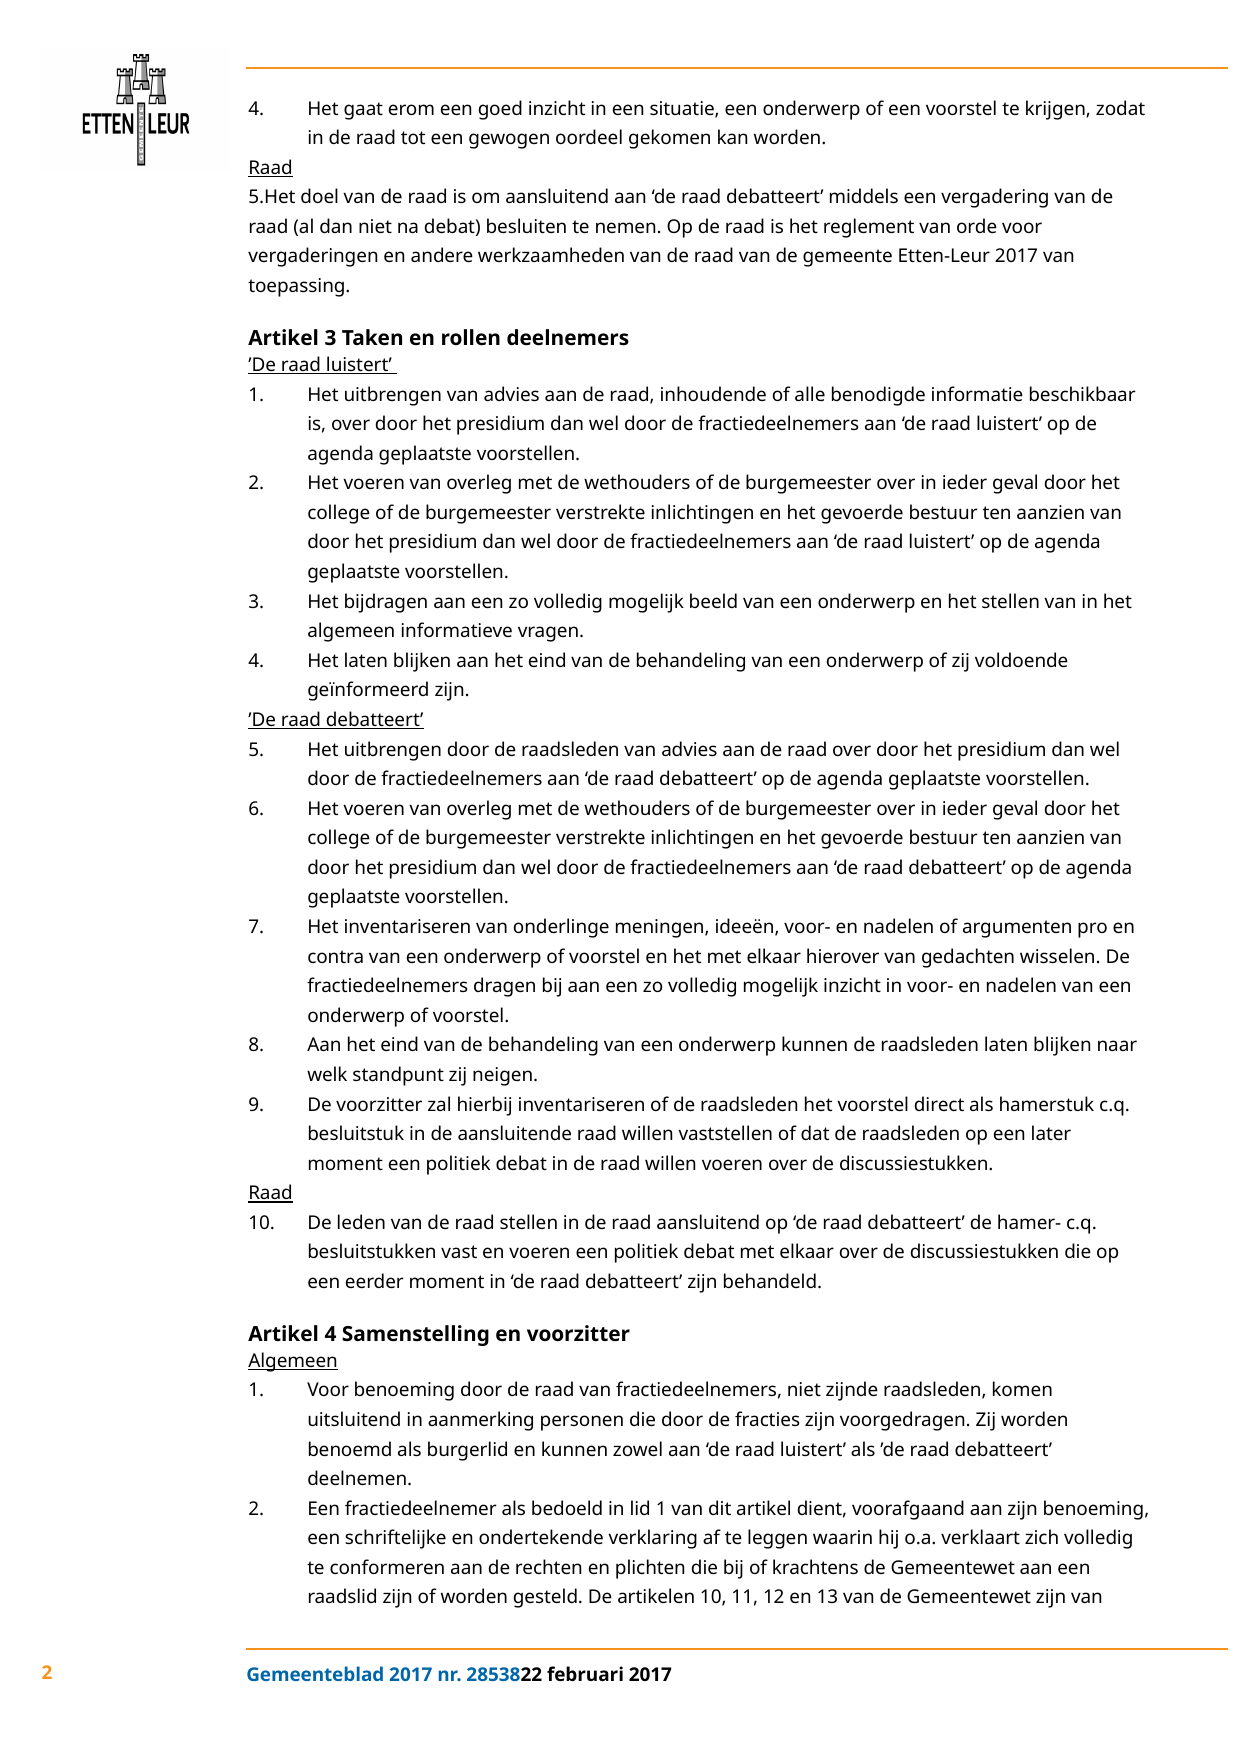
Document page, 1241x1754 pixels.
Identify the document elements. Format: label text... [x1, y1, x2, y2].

text 5.Het doel van de raad is om aansluitend aan ‘de raad debatteert’ middels een vergadering van de raad (al dan niet na debat) besluiten te nemen. Op de raad is het reglement van orde voor vergaderingen en andere werkzaamheden van de raad van de gemeente Etten-Leur 2017 van toepassing. [248, 183, 1152, 298]
list Aan het eind van de behandeling van een onderwerp kunnen de raadsleden laten blijken naar welk standpunt zij neigen. [248, 1032, 1152, 1087]
list Het voeren van overleg met de wethouders of de burgemeester over in ieder geval door het college of de burgemeester verstrekte inlichtingen en het gevoerde bestuur ten aanzien van door het presidium dan wel door de fractiedeelnemers aan ‘de raad debatteert’ op de agenda geplaatste voorstellen. [248, 795, 1152, 909]
text Raad [248, 154, 1152, 180]
list De leden van de raad stellen in de raad aansluitend op ‘de raad debatteert’ de hamer- c.q. besluitstukken vast en voeren een politiek debat met elkaar over de discussiestukken die op een eerder moment in ‘de raad debatteert’ zijn behandeld. [248, 1209, 1152, 1294]
list Het voeren van overleg met de wethouders of de burgemeester over in ieder geval door het college of de burgemeester verstrekte inlichtingen en het gevoerde bestuur ten aanzien van door het presidium dan wel door de fractiedeelnemers aan ‘de raad luistert’ op de agenda geplaatste voorstellen. [248, 469, 1152, 584]
list Het bijdragen aan een zo volledig mogelijk beeld van een onderwerp en het stellen van in het algemeen informatieve vragen. [248, 588, 1152, 643]
list Het inventariseren van onderlinge meningen, ideeën, voor- en nadelen of argumenten pro en contra van een onderwerp of voorstel en het met elkaar hierover van gedachten wisselen. De fractiedeelnemers dragen bij aan een zo volledig mogelijk inzicht in voor- en nadelen van een onderwerp of voorstel. [248, 913, 1152, 1028]
text Raad [248, 1179, 1152, 1205]
list Het laten blijken aan het eind van de behandeling van een onderwerp of zij voldoende geïnformeerd zijn. [248, 647, 1152, 702]
list De voorzitter zal hierbij inventariseren of de raadsleden het voorstel direct als hamerstuk c.q. besluitstuk in de aansluitende raad willen vaststellen of dat de raadsleden op een later moment een politiek debat in de raad willen voeren over de discussiestukken. [248, 1091, 1152, 1176]
list Voor benoeming door de raad van fractiedeelnemers, niet zijnde raadsleden, komen uitsluitend in aanmerking personen die door de fracties zijn voorgedragen. Zij worden benoemd als burgerlid en kunnen zowel aan ‘de raad luistert’ als ’de raad debatteert’ deelnemen. [248, 1377, 1152, 1491]
list Het gaat erom een goed inzicht in een situatie, een onderwerp of een voorstel te krijgen, zodat in de raad tot een gewogen oordeel gekomen kan worden. [248, 95, 1152, 150]
text Artikel 4 Samenstelling en voorzitter [248, 1319, 1152, 1347]
list Het uitbrengen van advies aan de raad, inhoudende of alle benodigde informatie beschikbaar is, over door het presidium dan wel door de fractiedeelnemers aan ‘de raad luistert’ op de agenda geplaatste voorstellen. [248, 381, 1152, 466]
text ’De raad luistert’ [248, 351, 1152, 377]
text Algemeen [248, 1347, 1152, 1373]
list Het uitbrengen door de raadsleden van advies aan de raad over door het presidium dan wel door de fractiedeelnemers aan ‘de raad debatteert’ op de agenda geplaatste voorstellen. [248, 736, 1152, 791]
list Een fractiedeelnemer als bedoeld in lid 1 van dit artikel dient, voorafgaand aan zijn benoeming, een schriftelijke en ondertekende verklaring af te leggen waarin hij o.a. verklaart zich volledig te conformeren aan de rechten en plichten die bij of krachtens de Gemeentewet aan een raadslid zijn of worden gesteld. De artikelen 10, 11, 12 en 13 van de Gemeentewet zijn van [248, 1495, 1152, 1609]
text ’De raad debatteert’ [248, 706, 1152, 732]
text Artikel 3 Taken en rollen deelnemers [248, 323, 1152, 351]
picture [41, 47, 231, 172]
